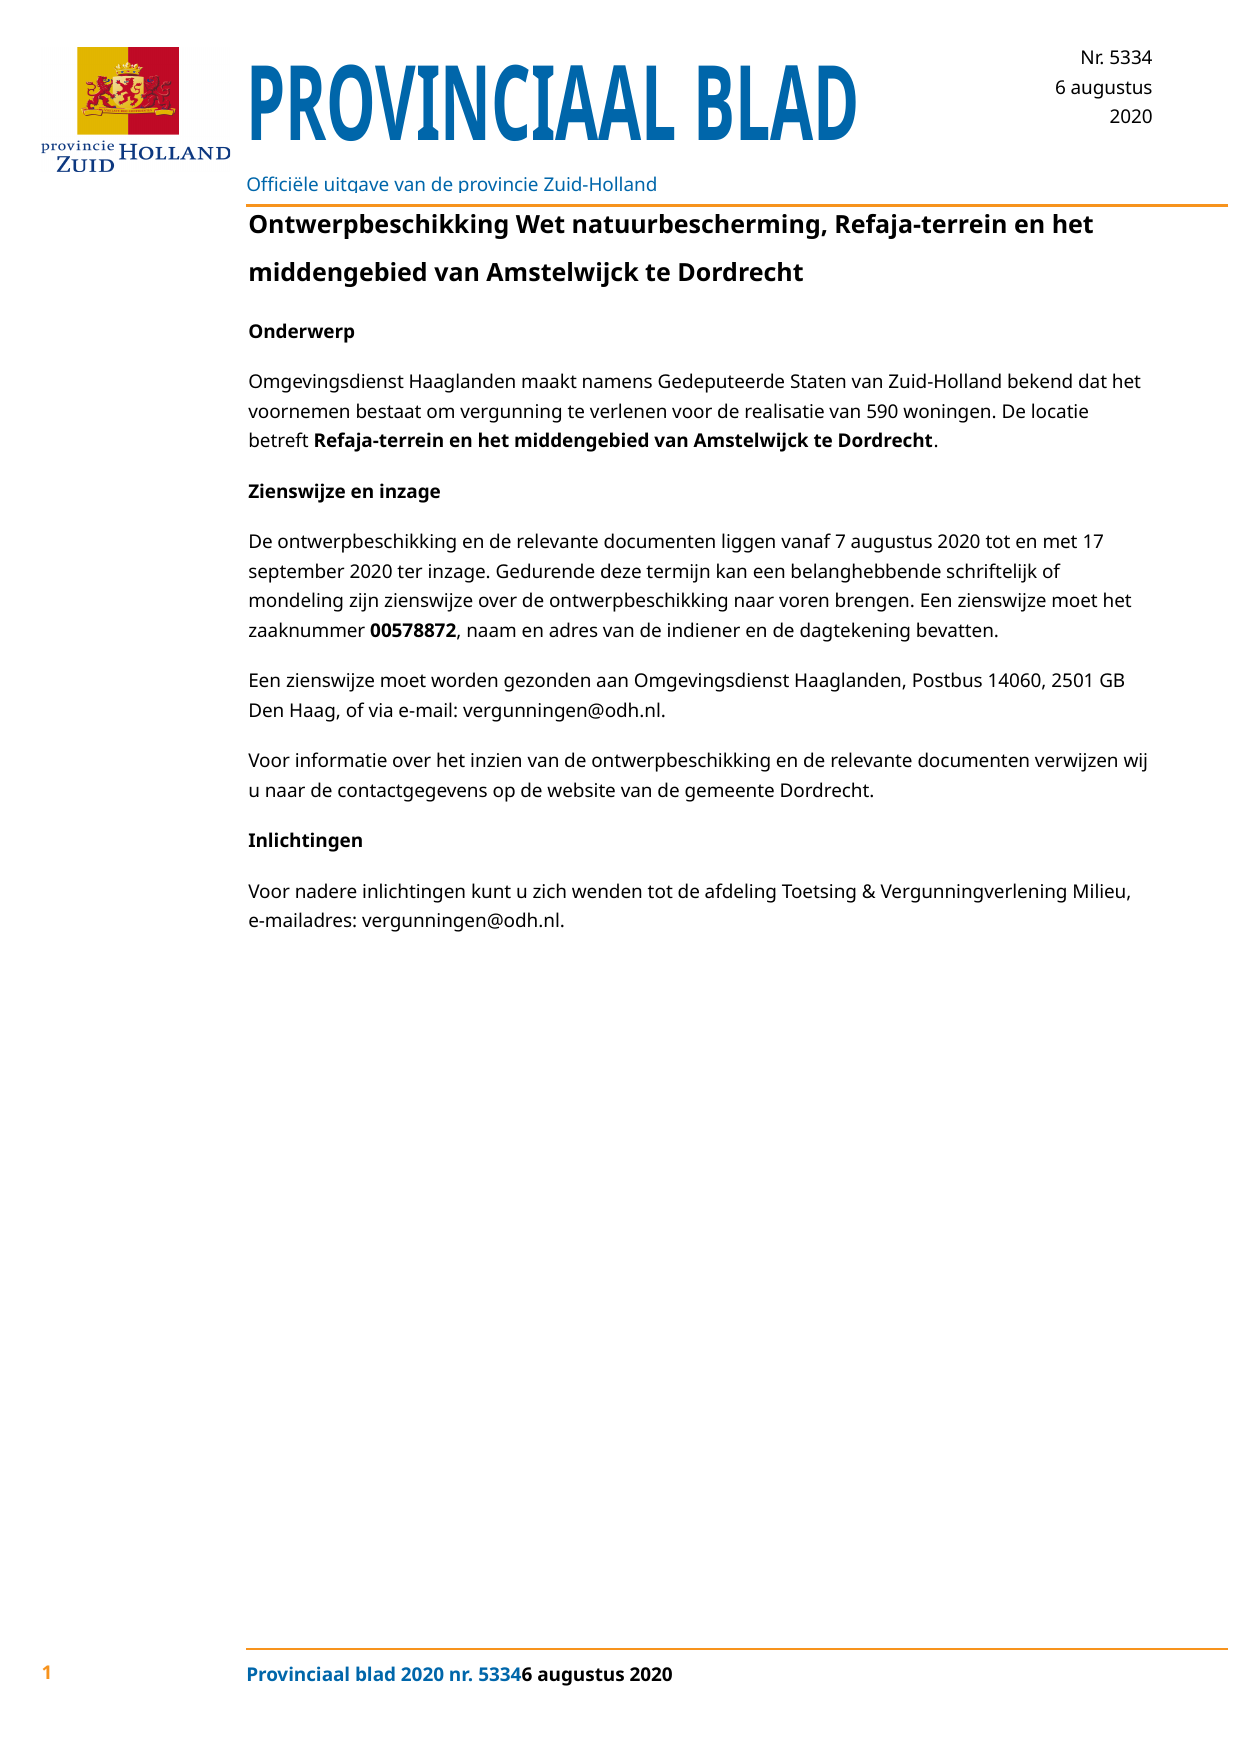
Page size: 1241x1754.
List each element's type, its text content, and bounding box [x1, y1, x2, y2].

text Zienswijze en inzage [248, 478, 1152, 504]
text Voor informatie over het inzien van de ontwerpbeschikking en de relevante documenten verwijzen wij u naar de contactgegevens op de website van de gemeente Dordrecht. [248, 747, 1152, 803]
text De ontwerpbeschikking en de relevante documenten liggen vanaf 7 augustus 2020 tot en met 17 september 2020 ter inzage. Gedurende deze termijn kan een belanghebbende schriftelijk of mondeling zijn zienswijze over de ontwerpbeschikking naar voren brengen. Een zienswijze moet het zaaknummer 00578872, naam en adres van de indiener en de dagtekening bevatten. [248, 528, 1152, 643]
text Een zienswijze moet worden gezonden aan Omgevingsdienst Haaglanden, Postbus 14060, 2501 GB Den Haag, of via e-mail: vergunningen@odh.nl. [248, 667, 1152, 723]
text Voor nadere inlichtingen kunt u zich wenden tot de afdeling Toetsing & Vergunningverlening Milieu, e-mailadres: vergunningen@odh.nl. [248, 878, 1152, 933]
text Ontwerpbeschikking Wet natuurbescherming, Refaja-terrein en het middengebied van Amstelwijck te Dordrecht [248, 207, 1152, 288]
text Omgevingsdienst Haaglanden maakt namens Gedeputeerde Staten van Zuid-Holland bekend dat het voornemen bestaat om vergunning te verlenen voor de realisatie van 590 woningen. De locatie betreft Refaja-terrein en het middengebied van Amstelwijck te Dordrecht. [248, 368, 1152, 453]
text Inlichtingen [248, 827, 1152, 853]
text Onderwerp [248, 318, 1152, 344]
picture [41, 47, 231, 172]
